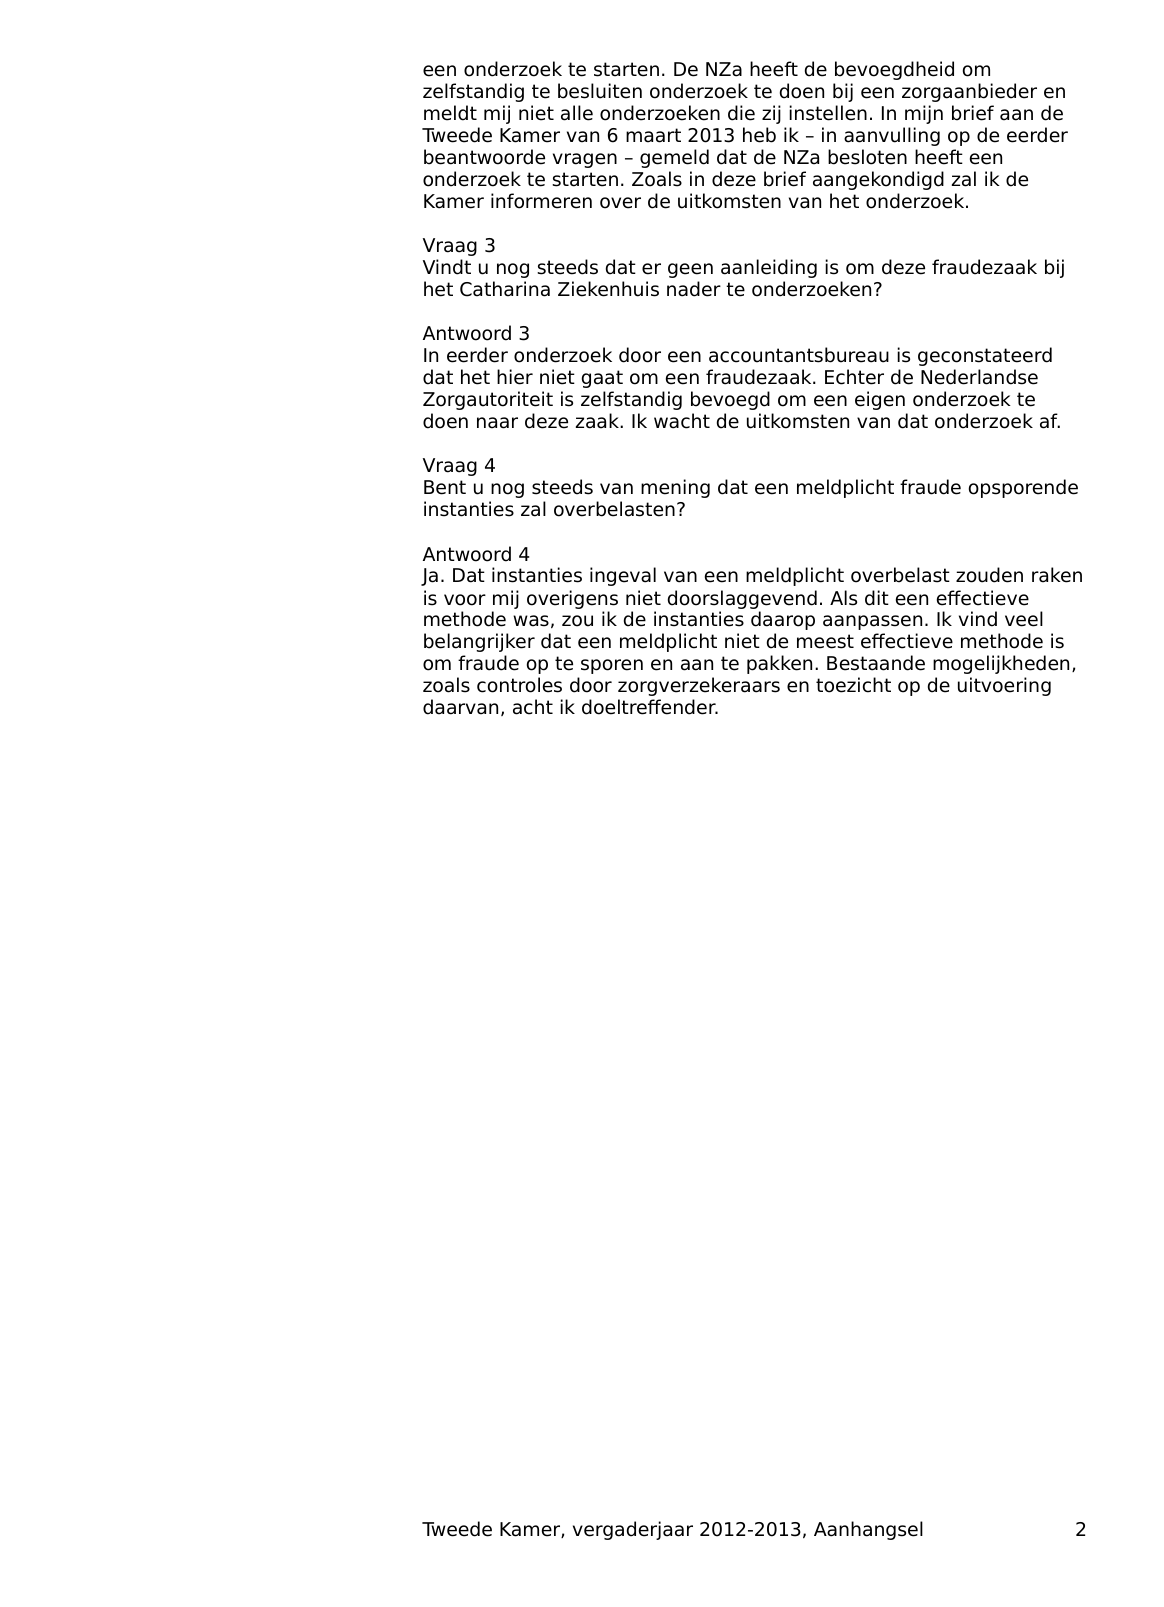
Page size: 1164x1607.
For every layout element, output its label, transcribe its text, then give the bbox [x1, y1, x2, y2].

text In eerder onderzoek door een accountantsbureau is geconstateerd dat het hier niet gaat om een fraudezaak. Echter de Nederlandse Zorgautoriteit is zelfstandig bevoegd om een eigen onderzoek te doen naar deze zaak. Ik wacht de uitkomsten van dat onderzoek af. [422, 345, 1087, 433]
text Vraag 4 [422, 455, 1087, 477]
text Antwoord 4 [422, 543, 1087, 565]
text Antwoord 3 [422, 323, 1087, 345]
text Vraag 3 [422, 235, 1087, 257]
text een onderzoek te starten. De NZa heeft de bevoegdheid om zelfstandig te besluiten onderzoek te doen bij een zorgaanbieder en meldt mij niet alle onderzoeken die zij instellen. In mijn brief aan de Tweede Kamer van 6 maart 2013 heb ik – in aanvulling op de eerder beantwoorde vragen – gemeld dat de NZa besloten heeft een onderzoek te starten. Zoals in deze brief aangekondigd zal ik de Kamer informeren over de uitkomsten van het onderzoek. [422, 59, 1087, 213]
text Bent u nog steeds van mening dat een meldplicht fraude opsporende instanties zal overbelasten? [422, 477, 1087, 521]
text Vindt u nog steeds dat er geen aanleiding is om deze fraudezaak bij het Catharina Ziekenhuis nader te onderzoeken? [422, 257, 1087, 301]
text Ja. Dat instanties ingeval van een meldplicht overbelast zouden raken is voor mij overigens niet doorslaggevend. Als dit een effectieve methode was, zou ik de instanties daarop aanpassen. Ik vind veel belangrijker dat een meldplicht niet de meest effectieve methode is om fraude op te sporen en aan te pakken. Bestaande mogelijkheden, zoals controles door zorgverzekeraars en toezicht op de uitvoering daarvan, acht ik doeltreffender. [422, 565, 1087, 719]
